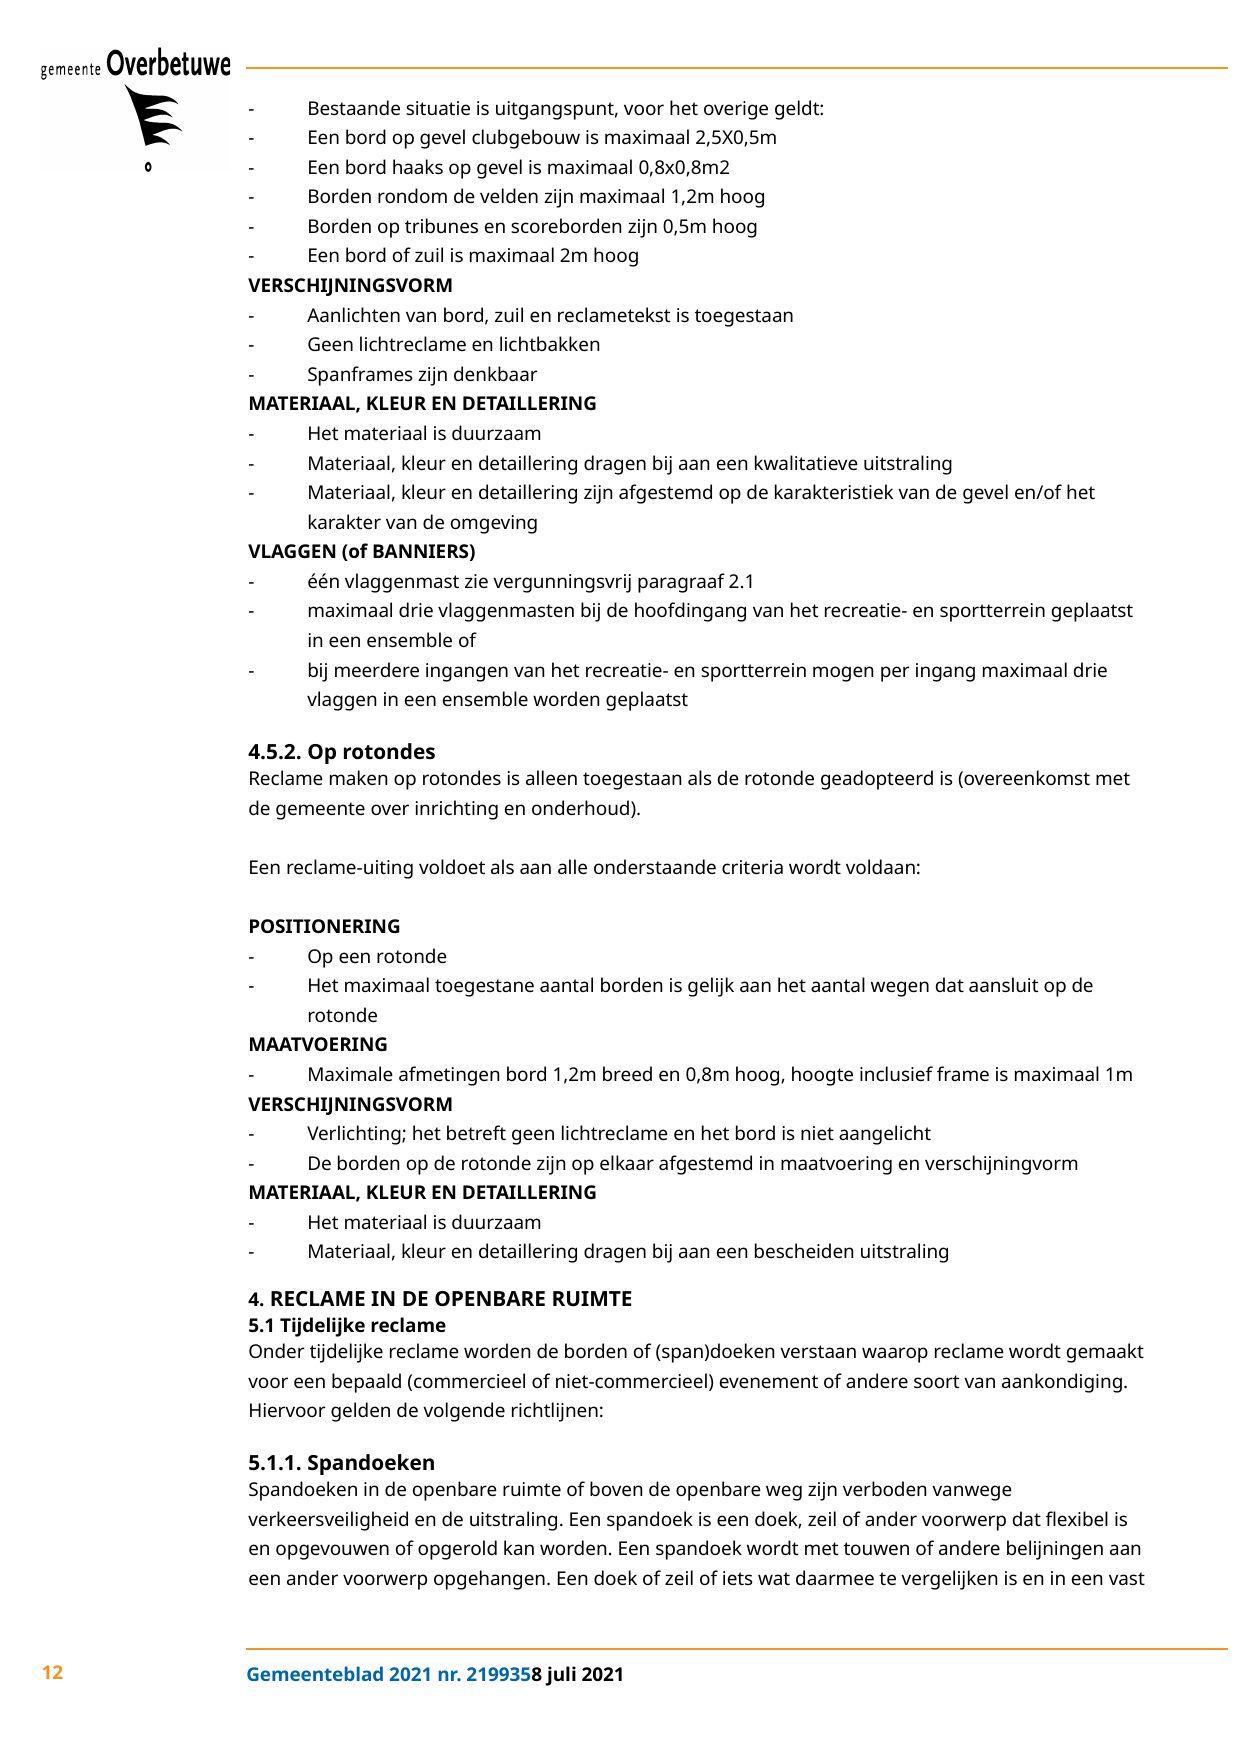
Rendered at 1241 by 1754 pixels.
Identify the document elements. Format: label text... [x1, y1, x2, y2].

text Reclame maken op rotondes is alleen toegestaan als de rotonde geadopteerd is (overeenkomst met de gemeente over inrichting en onderhoud). [248, 765, 1152, 821]
list De borden op de rotonde zijn op elkaar afgestemd in maatvoering en verschijningvorm [248, 1150, 1152, 1176]
list Maximale afmetingen bord 1,2m breed en 0,8m hoog, hoogte inclusief frame is maximaal 1m [248, 1061, 1152, 1087]
list Borden rondom de velden zijn maximaal 1,2m hoog [248, 183, 1152, 209]
list Een bord op gevel clubgebouw is maximaal 2,5X0,5m [248, 124, 1152, 150]
list maximaal drie vlaggenmasten bij de hoofdingang van het recreatie- en sportterrein geplaatst in een ensemble of [248, 598, 1152, 653]
picture [41, 47, 231, 172]
list Borden op tribunes en scoreborden zijn 0,5m hoog [248, 213, 1152, 239]
text 4. RECLAME IN DE OPENBARE RUIMTE [248, 1284, 1152, 1313]
list Het materiaal is duurzaam [248, 1209, 1152, 1235]
list Geen lichtreclame en lichtbakken [248, 331, 1152, 357]
text POSITIONERING [248, 913, 1152, 939]
text 4.5.2. Op rotondes [248, 737, 1152, 765]
list Een bord haaks op gevel is maximaal 0,8x0,8m2 [248, 154, 1152, 180]
list Materiaal, kleur en detaillering zijn afgestemd op de karakteristiek van de gevel en/of het karakter van de omgeving [248, 479, 1152, 535]
list Materiaal, kleur en detaillering dragen bij aan een bescheiden uitstraling [248, 1239, 1152, 1264]
list Aanlichten van bord, zuil en reclametekst is toegestaan [248, 302, 1152, 328]
text Onder tijdelijke reclame worden de borden of (span)doeken verstaan waarop reclame wordt gemaakt voor een bepaald (commercieel of niet-commercieel) evenement of andere soort van aankondiging. Hiervoor gelden de volgende richtlijnen: [248, 1338, 1152, 1423]
text VERSCHIJNINGSVORM [248, 1091, 1152, 1116]
text 5.1 Tijdelijke reclame [248, 1313, 1152, 1338]
text VERSCHIJNINGSVORM [248, 272, 1152, 298]
list Op een rotonde [248, 943, 1152, 968]
text Een reclame-uiting voldoet als aan alle onderstaande criteria wordt voldaan: [248, 854, 1152, 880]
list Verlichting; het betreft geen lichtreclame en het bord is niet aangelicht [248, 1120, 1152, 1146]
list bij meerdere ingangen van het recreatie- en sportterrein mogen per ingang maximaal drie vlaggen in een ensemble worden geplaatst [248, 657, 1152, 712]
list Materiaal, kleur en detaillering dragen bij aan een kwalitatieve uitstraling [248, 450, 1152, 476]
text VLAGGEN (of BANNIERS) [248, 538, 1152, 564]
text MATERIAAL, KLEUR EN DETAILLERING [248, 391, 1152, 416]
text MATERIAAL, KLEUR EN DETAILLERING [248, 1179, 1152, 1205]
text Spandoeken in de openbare ruimte of boven de openbare weg zijn verboden vanwege verkeersveiligheid en de uitstraling. Een spandoek is een doek, zeil of ander voorwerp dat flexibel is en opgevouwen of opgerold kan worden. Een spandoek wordt met touwen of andere belijningen aan een ander voorwerp opgehangen. Een doek of zeil of iets wat daarmee te vergelijken is en in een vast [248, 1476, 1152, 1591]
text 5.1.1. Spandoeken [248, 1448, 1152, 1476]
list Het materiaal is duurzaam [248, 420, 1152, 446]
list één vlaggenmast zie vergunningsvrij paragraaf 2.1 [248, 568, 1152, 594]
text MAATVOERING [248, 1032, 1152, 1057]
list Een bord of zuil is maximaal 2m hoog [248, 243, 1152, 268]
list Spanframes zijn denkbaar [248, 361, 1152, 387]
list Bestaande situatie is uitgangspunt, voor het overige geldt: [248, 95, 1152, 121]
list Het maximaal toegestane aantal borden is gelijk aan het aantal wegen dat aansluit op de rotonde [248, 972, 1152, 1028]
